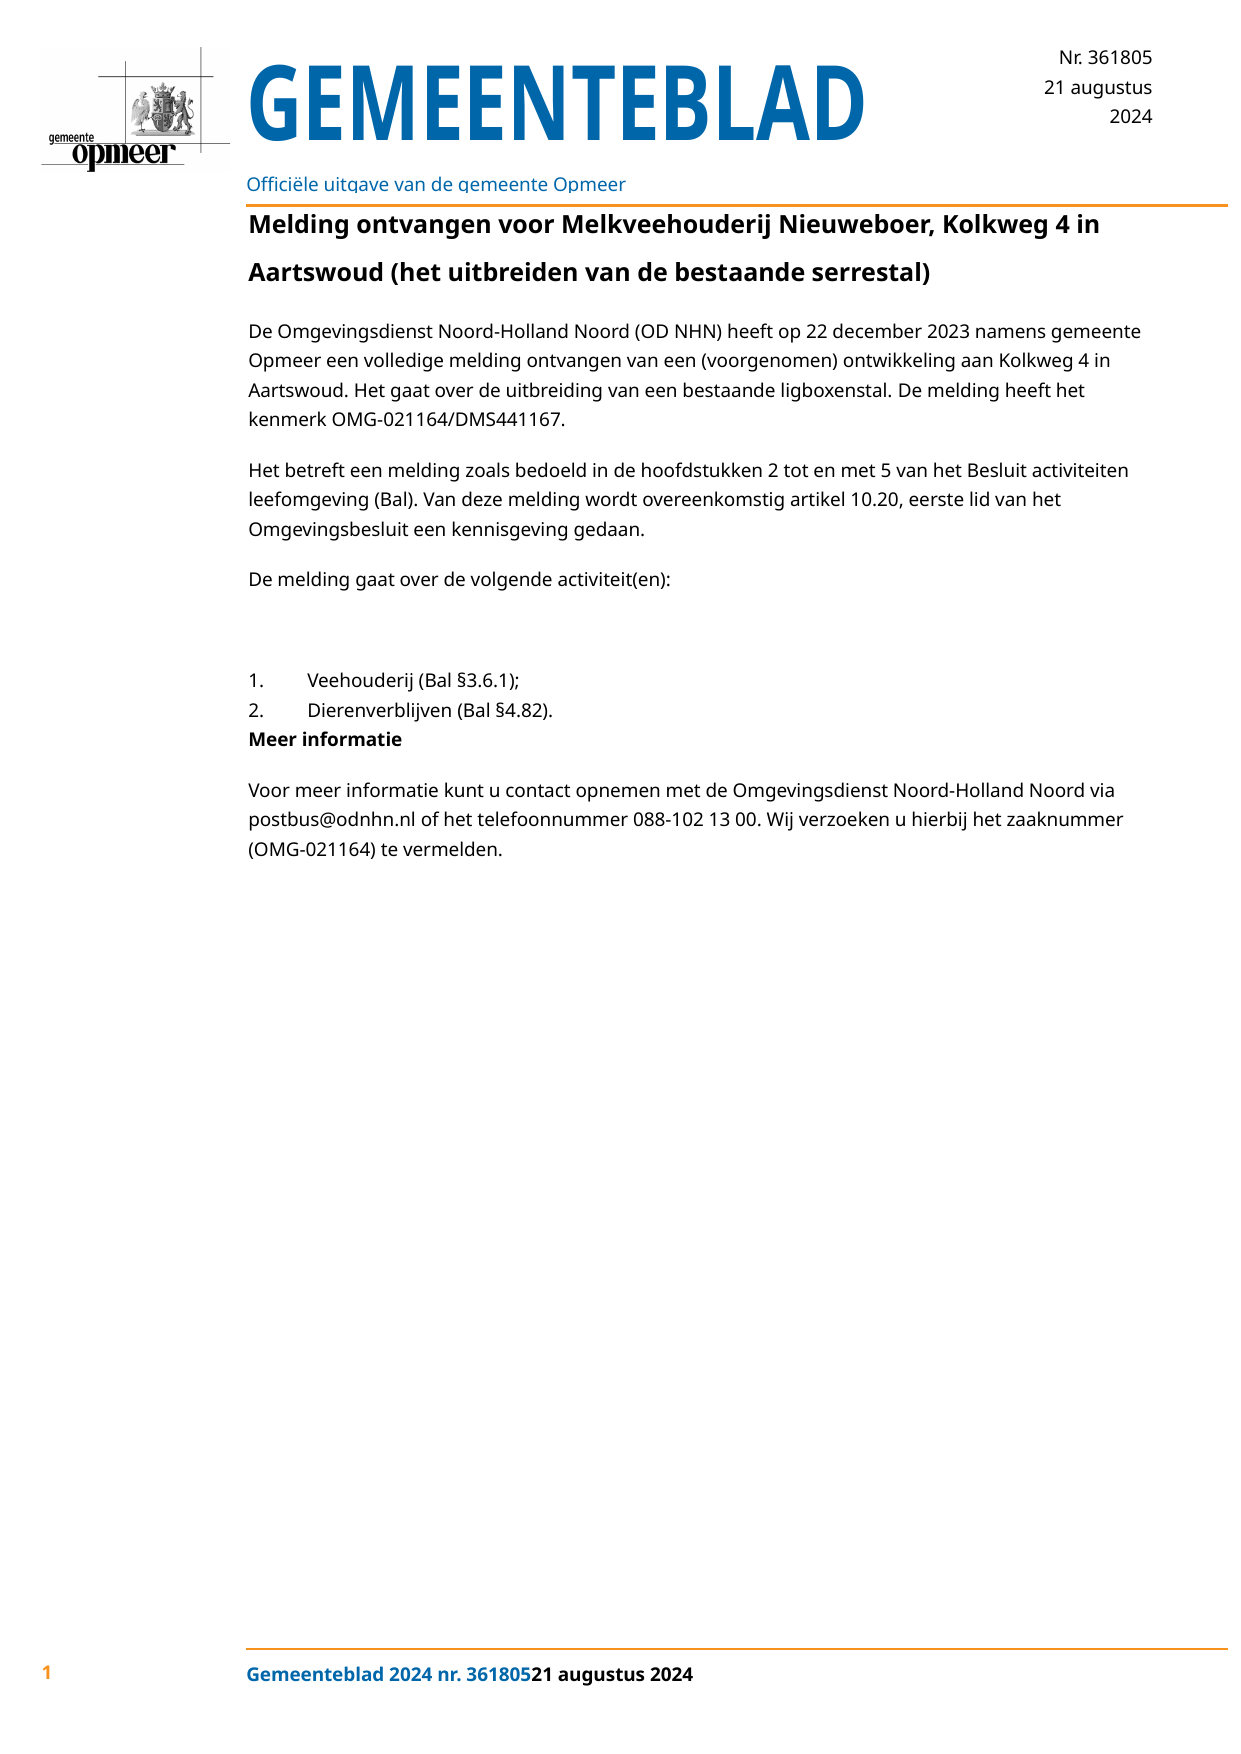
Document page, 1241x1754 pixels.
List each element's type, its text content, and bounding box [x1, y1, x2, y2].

picture [41, 47, 231, 172]
text Het betreft een melding zoals bedoeld in de hoofdstukken 2 tot en met 5 van het Besluit activiteiten leefomgeving (Bal). Van deze melding wordt overeenkomstig artikel 10.20, eerste lid van het Omgevingsbesluit een kennisgeving gedaan. [248, 457, 1152, 542]
list Dierenverblijven (Bal §4.82). [248, 697, 1152, 723]
list Veehouderij (Bal §3.6.1); [248, 667, 1152, 693]
text Melding ontvangen voor Melkveehouderij Nieuweboer, Kolkweg 4 in Aartswoud (het uitbreiden van de bestaande serrestal) [248, 207, 1152, 288]
text Voor meer informatie kunt u contact opnemen met de Omgevingsdienst Noord-Holland Noord via postbus@odnhn.nl of het telefoonnummer 088-102 13 00. Wij verzoeken u hierbij het zaaknummer (OMG-021164) te vermelden. [248, 777, 1152, 862]
text De Omgevingsdienst Noord-Holland Noord (OD NHN) heeft op 22 december 2023 namens gemeente Opmeer een volledige melding ontvangen van een (voorgenomen) ontwikkeling aan Kolkweg 4 in Aartswoud. Het gaat over de uitbreiding van een bestaande ligboxenstal. De melding heeft het kenmerk OMG-021164/DMS441167. [248, 318, 1152, 432]
text Meer informatie [248, 727, 1152, 752]
text De melding gaat over de volgende activiteit(en): [248, 567, 1152, 592]
